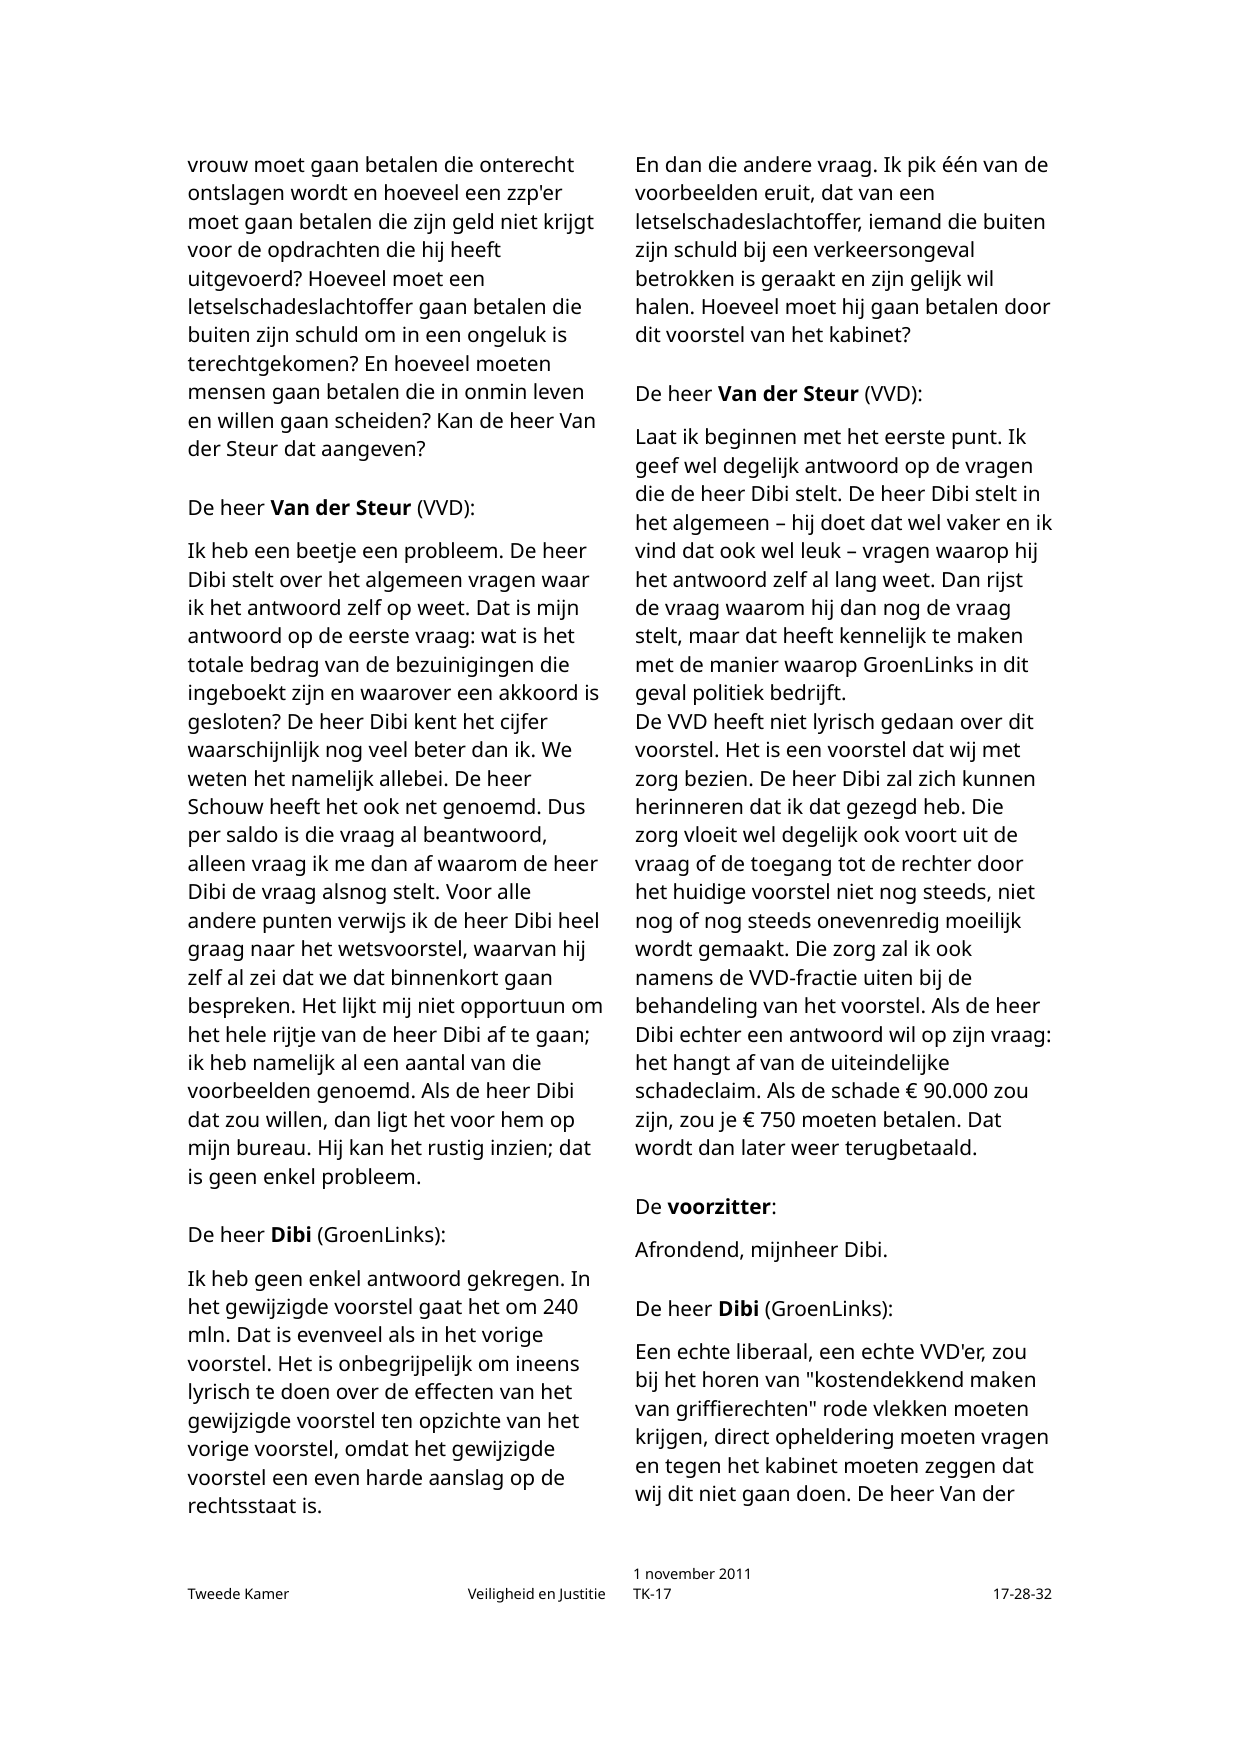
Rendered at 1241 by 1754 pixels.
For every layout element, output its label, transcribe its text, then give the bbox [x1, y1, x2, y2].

text De VVD heeft niet lyrisch gedaan over dit voorstel. Het is een voorstel dat wij met zorg bezien. De heer Dibi zal zich kunnen herinneren dat ik dat gezegd heb. Die zorg vloeit wel degelijk ook voort uit de vraag of de toegang tot de rechter door het huidige voorstel niet nog steeds, niet nog of nog steeds onevenredig moeilijk wordt gemaakt. Die zorg zal ik ook namens de VVD-fractie uiten bij de behandeling van het voorstel. Als de heer Dibi echter een antwoord wil op zijn vraag: het hangt af van de uiteindelijke schadeclaim. Als de schade € 90.000 zou zijn, zou je € 750 moeten betalen. Dat wordt dan later weer terugbetaald. [635, 707, 1053, 1162]
text Ik heb geen enkel antwoord gekregen. In het gewijzigde voorstel gaat het om 240 mln. Dat is evenveel als in het vorige voorstel. Het is onbegrijpelijk om ineens lyrisch te doen over de effecten van het gewijzigde voorstel ten opzichte van het vorige voorstel, omdat het gewijzigde voorstel een even harde aanslag op de rechtsstaat is. [187, 1264, 605, 1520]
text De voorzitter: [635, 1192, 1053, 1220]
text Afrondend, mijnheer Dibi. [635, 1235, 1053, 1264]
text De heer Dibi (GroenLinks): [187, 1220, 605, 1249]
text En dan die andere vraag. Ik pik één van de voorbeelden eruit, dat van een letselschadeslachtoffer, iemand die buiten zijn schuld bij een verkeersongeval betrokken is geraakt en zijn gelijk wil halen. Hoeveel moet hij gaan betalen door dit voorstel van het kabinet? [635, 150, 1053, 349]
text Een echte liberaal, een echte VVD'er, zou bij het horen van "kostendekkend maken van griffierechten" rode vlekken moeten krijgen, direct opheldering moeten vragen en tegen het kabinet moeten zeggen dat wij dit niet gaan doen. De heer Van der [635, 1337, 1053, 1508]
text vrouw moet gaan betalen die onterecht ontslagen wordt en hoeveel een zzp'er moet gaan betalen die zijn geld niet krijgt voor de opdrachten die hij heeft uitgevoerd? Hoeveel moet een letselschadeslachtoffer gaan betalen die buiten zijn schuld om in een ongeluk is terechtgekomen? En hoeveel moeten mensen gaan betalen die in onmin leven en willen gaan scheiden? Kan de heer Van der Steur dat aangeven? [187, 150, 605, 463]
text Ik heb een beetje een probleem. De heer Dibi stelt over het algemeen vragen waar ik het antwoord zelf op weet. Dat is mijn antwoord op de eerste vraag: wat is het totale bedrag van de bezuinigingen die ingeboekt zijn en waarover een akkoord is gesloten? De heer Dibi kent het cijfer waarschijnlijk nog veel beter dan ik. We weten het namelijk allebei. De heer Schouw heeft het ook net genoemd. Dus per saldo is die vraag al beantwoord, alleen vraag ik me dan af waarom de heer Dibi de vraag alsnog stelt. Voor alle andere punten verwijs ik de heer Dibi heel graag naar het wetsvoorstel, waarvan hij zelf al zei dat we dat binnenkort gaan bespreken. Het lijkt mij niet opportuun om het hele rijtje van de heer Dibi af te gaan; ik heb namelijk al een aantal van die voorbeelden genoemd. Als de heer Dibi dat zou willen, dan ligt het voor hem op mijn bureau. Hij kan het rustig inzien; dat is geen enkel probleem. [187, 536, 605, 1190]
text De heer Dibi (GroenLinks): [635, 1294, 1053, 1322]
text De heer Van der Steur (VVD): [635, 379, 1053, 407]
text Laat ik beginnen met het eerste punt. Ik geef wel degelijk antwoord op de vragen die de heer Dibi stelt. De heer Dibi stelt in het algemeen – hij doet dat wel vaker en ik vind dat ook wel leuk – vragen waarop hij het antwoord zelf al lang weet. Dan rijst de vraag waarom hij dan nog de vraag stelt, maar dat heeft kennelijk te maken met de manier waarop GroenLinks in dit geval politiek bedrijft. [635, 422, 1053, 707]
text De heer Van der Steur (VVD): [187, 493, 605, 521]
